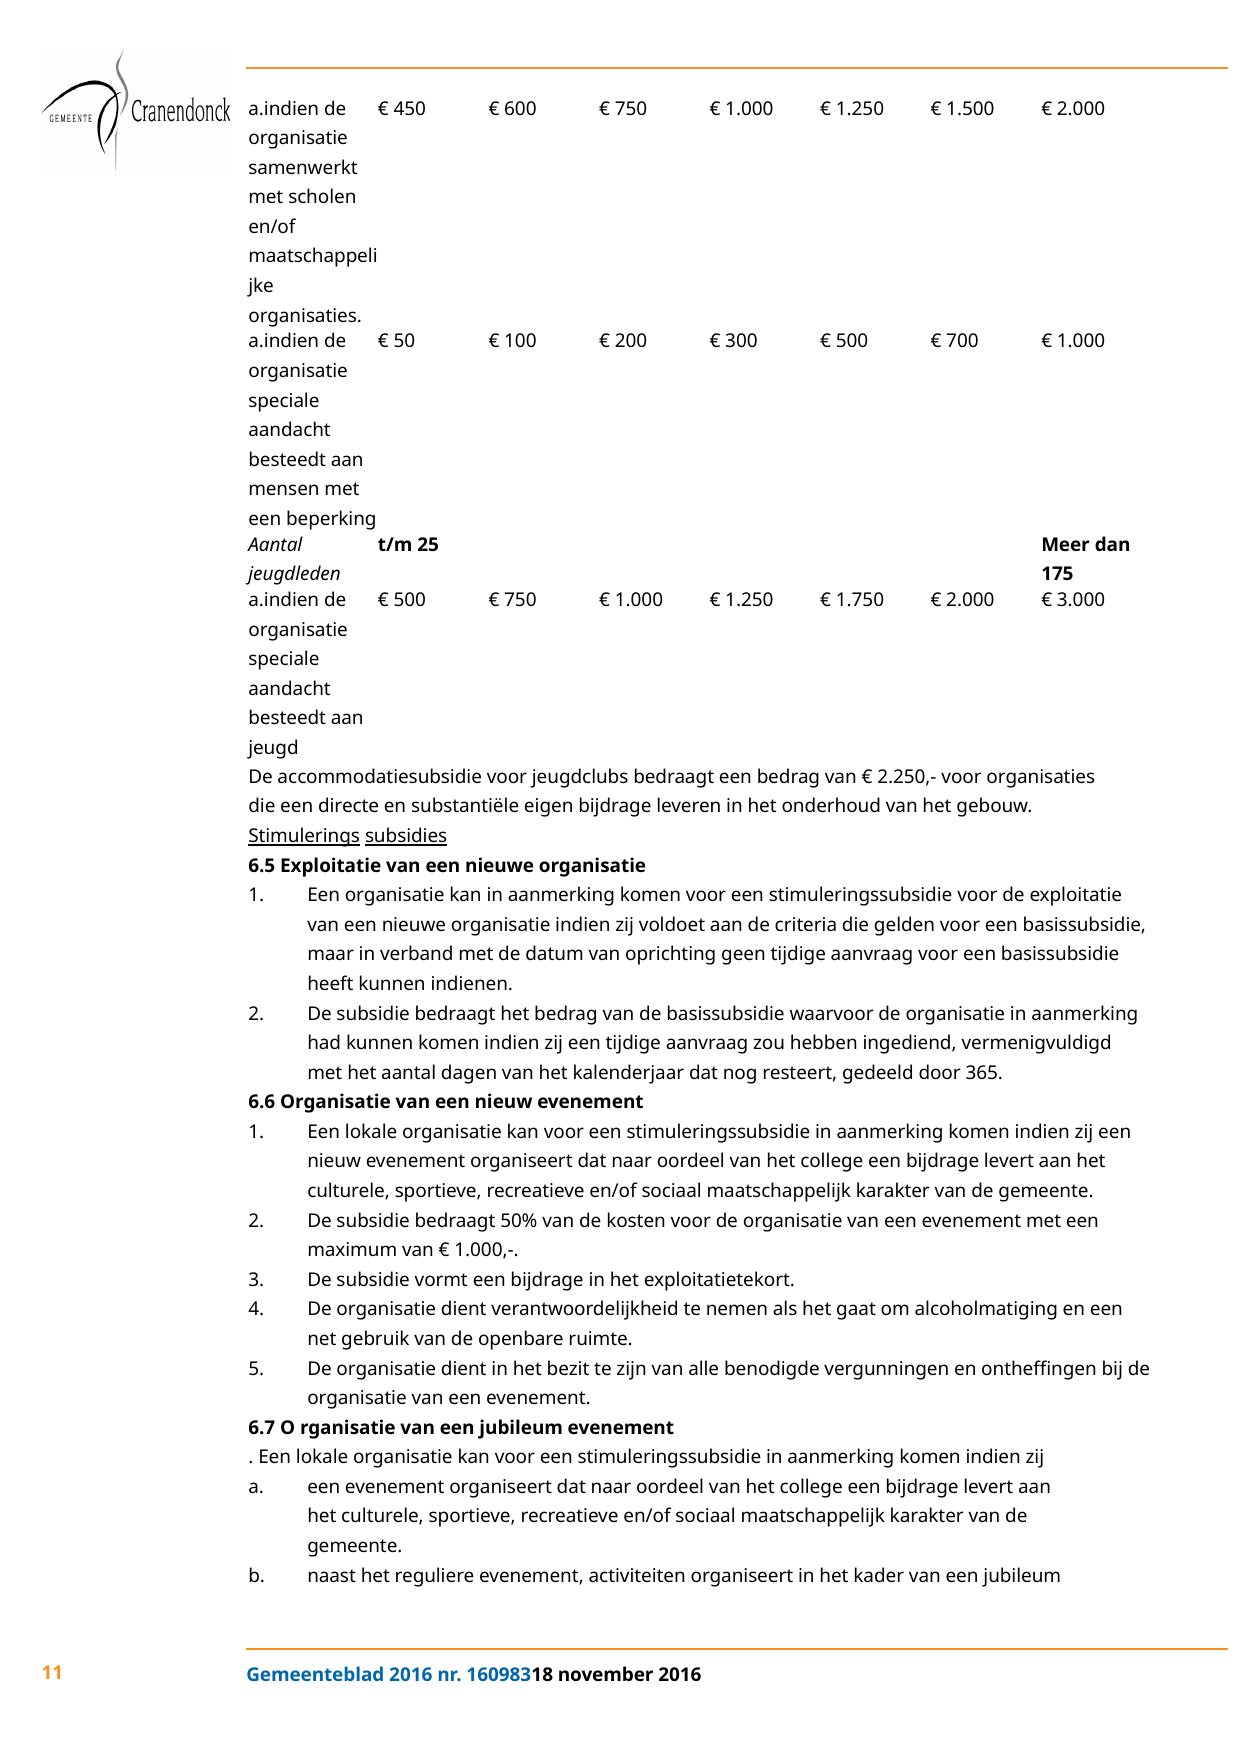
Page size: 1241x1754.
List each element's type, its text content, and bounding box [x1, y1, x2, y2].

table_cell € 750 [599, 95, 709, 328]
text 6.5 Exploitatie van een nieuwe organisatie [248, 852, 1152, 877]
table_cell € 1.750 [820, 586, 930, 760]
table_cell € 500 [820, 328, 930, 531]
table_cell € 50 [378, 328, 488, 531]
table_cell a.indien de organisatie speciale aandacht besteedt aan jeugd [248, 586, 378, 760]
table_cell a.indien de organisatie speciale aandacht besteedt aan mensen met een beperking [248, 328, 378, 531]
list gemeente. [248, 1532, 1152, 1558]
list een evenement organiseert dat naar oordeel van het college een bijdrage levert aan [248, 1473, 1152, 1499]
table_cell € 500 [378, 586, 488, 760]
table_cell t/m 25 [378, 531, 488, 586]
table_cell Aantal jeugdleden [248, 531, 378, 586]
picture [41, 47, 231, 172]
table_cell € 750 [488, 586, 599, 760]
list De organisatie dient in het bezit te zijn van alle benodigde vergunningen en ontheffingen bij de organisatie van een evenement. [248, 1355, 1152, 1410]
table_cell € 2.000 [930, 586, 1041, 760]
text De accommodatiesubsidie voor jeugdclubs bedraagt een bedrag van € 2.250,- voor organisaties [248, 763, 1152, 789]
text die een directe en substantiële eigen bijdrage leveren in het onderhoud van het gebouw. [248, 793, 1152, 818]
table_cell [930, 531, 1041, 586]
table_cell € 1.000 [709, 95, 820, 328]
table_cell € 450 [378, 95, 488, 328]
list naast het reguliere evenement, activiteiten organiseert in het kader van een jubileum [248, 1562, 1152, 1587]
list De subsidie vormt een bijdrage in het exploitatietekort. [248, 1266, 1152, 1292]
list Een lokale organisatie kan voor een stimuleringssubsidie in aanmerking komen indien zij een nieuw evenement organiseert dat naar oordeel van het college een bijdrage levert aan het culturele, sportieve, recreatieve en/of sociaal maatschappelijk karakter van de gemeente. [248, 1118, 1152, 1203]
table_cell [488, 531, 599, 586]
list het culturele, sportieve, recreatieve en/of sociaal maatschappelijk karakter van de [248, 1503, 1152, 1528]
table_cell € 3.000 [1041, 586, 1152, 760]
table_cell a.indien de organisatie samenwerkt met scholen en/of maatschappelijke organisaties. [248, 95, 378, 328]
table_cell € 700 [930, 328, 1041, 531]
list De subsidie bedraagt het bedrag van de basissubsidie waarvoor de organisatie in aanmerking had kunnen komen indien zij een tijdige aanvraag zou hebben ingediend, vermenigvuldigd met het aantal dagen van het kalenderjaar dat nog resteert, gedeeld door 365. [248, 1000, 1152, 1084]
table_cell [820, 531, 930, 586]
table_cell € 2.000 [1041, 95, 1152, 328]
table_cell € 600 [488, 95, 599, 328]
table_cell [599, 531, 709, 586]
table_cell € 1.000 [1041, 328, 1152, 531]
table_cell € 1.250 [709, 586, 820, 760]
table_cell [709, 531, 820, 586]
list De organisatie dient verantwoordelijkheid te nemen als het gaat om alcoholmatiging en een net gebruik van de openbare ruimte. [248, 1296, 1152, 1351]
table_cell € 100 [488, 328, 599, 531]
text 6.7 O rganisatie van een jubileum evenement [248, 1414, 1152, 1439]
table_cell € 1.250 [820, 95, 930, 328]
text Stimulerings subsidies [248, 822, 1152, 848]
table_cell € 1.500 [930, 95, 1041, 328]
text 6.6 Organisatie van een nieuw evenement [248, 1088, 1152, 1114]
table_cell € 300 [709, 328, 820, 531]
list De subsidie bedraagt 50% van de kosten voor de organisatie van een evenement met een maximum van € 1.000,-. [248, 1207, 1152, 1262]
text . Een lokale organisatie kan voor een stimuleringssubsidie in aanmerking komen indien zij [248, 1443, 1152, 1469]
table_cell € 200 [599, 328, 709, 531]
table_cell € 1.000 [599, 586, 709, 760]
list Een organisatie kan in aanmerking komen voor een stimuleringssubsidie voor de exploitatie van een nieuwe organisatie indien zij voldoet aan de criteria die gelden voor een basissubsidie, maar in verband met de datum van oprichting geen tijdige aanvraag voor een basissubsidie heeft kunnen indienen. [248, 881, 1152, 996]
table_cell Meer dan 175 [1041, 531, 1152, 586]
